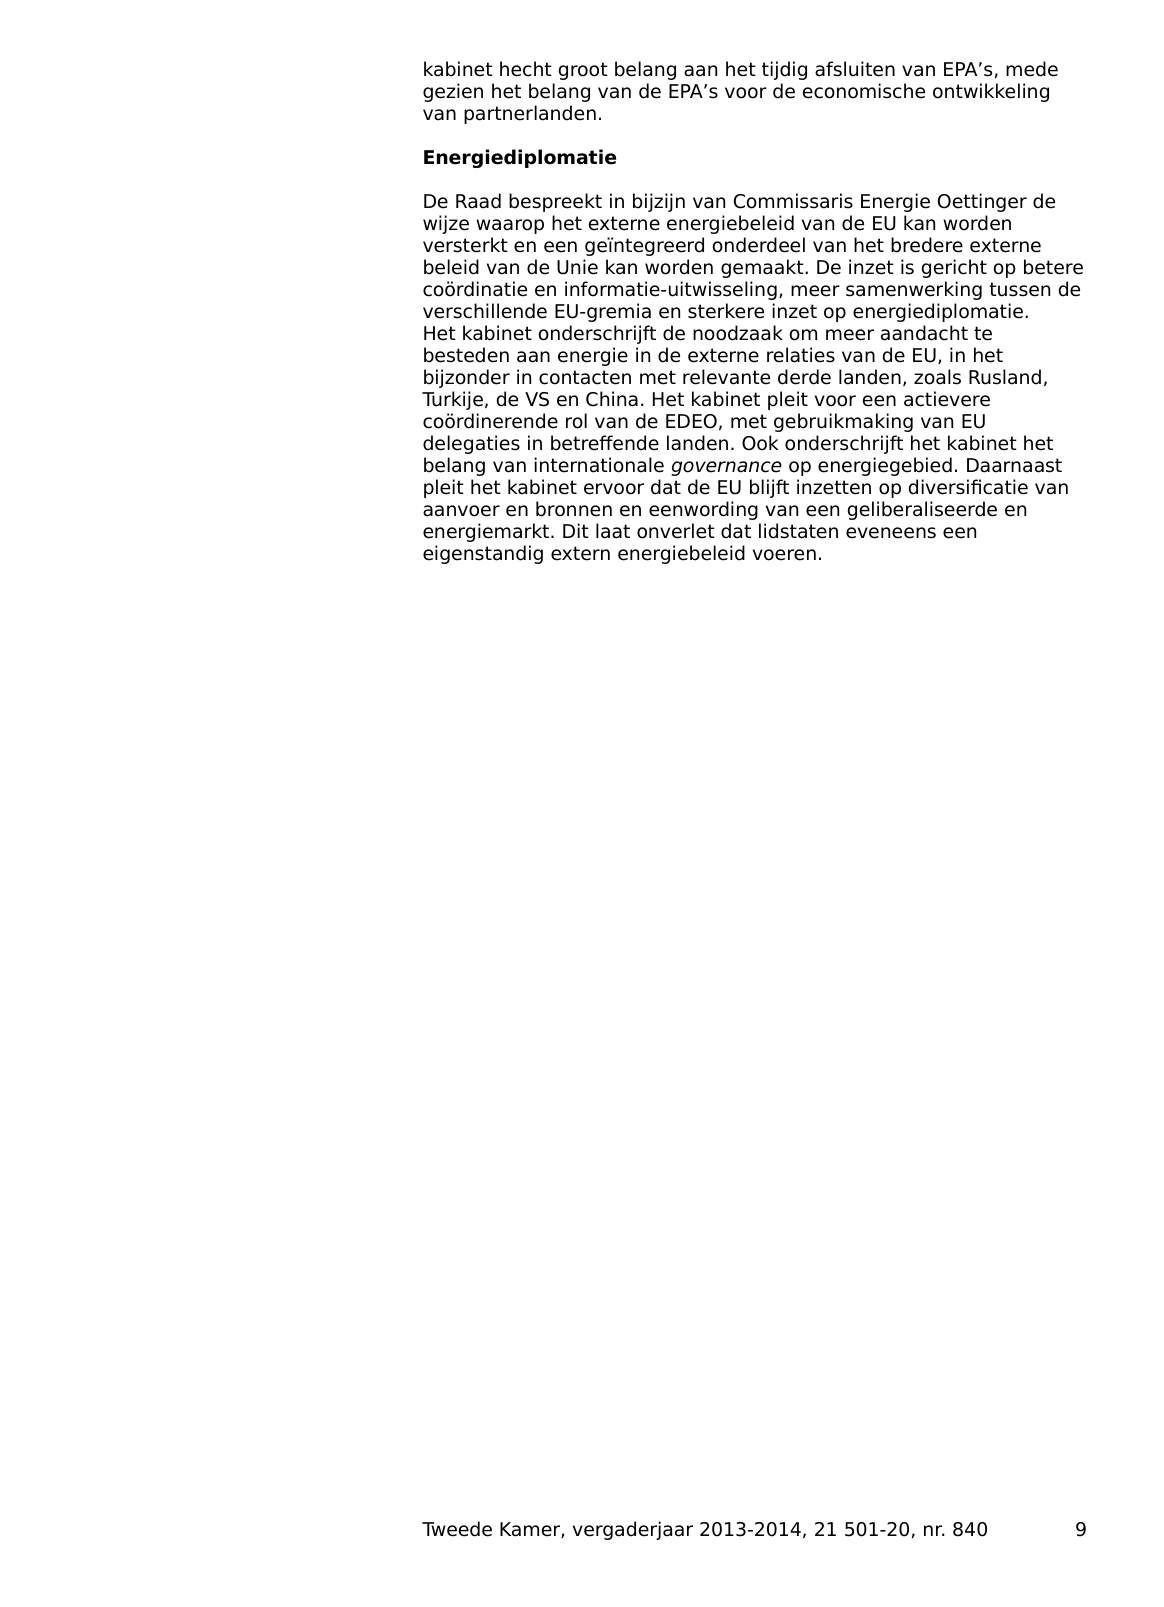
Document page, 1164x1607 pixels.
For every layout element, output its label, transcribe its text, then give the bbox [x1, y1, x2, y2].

subtitle Energiediplomatie [422, 147, 1087, 169]
text De Raad bespreekt in bijzijn van Commissaris Energie Oettinger de wijze waarop het externe energiebeleid van de EU kan worden versterkt en een geïntegreerd onderdeel van het bredere externe beleid van de Unie kan worden gemaakt. De inzet is gericht op betere coördinatie en informatie-uitwisseling, meer samenwerking tussen de verschillende EU-gremia en sterkere inzet op energiediplomatie. [422, 191, 1087, 323]
text Het kabinet onderschrijft de noodzaak om meer aandacht te besteden aan energie in de externe relaties van de EU, in het bijzonder in contacten met relevante derde landen, zoals Rusland, Turkije, de VS en China. Het kabinet pleit voor een actievere coördinerende rol van de EDEO, met gebruikmaking van EU delegaties in betreffende landen. Ook onderschrijft het kabinet het belang van internationale governance op energiegebied. Daarnaast pleit het kabinet ervoor dat de EU blijft inzetten op diversificatie van aanvoer en bronnen en eenwording van een geliberaliseerde en energiemarkt. Dit laat onverlet dat lidstaten eveneens een eigenstandig extern energiebeleid voeren. [422, 323, 1087, 565]
text kabinet hecht groot belang aan het tijdig afsluiten van EPA’s, mede gezien het belang van de EPA’s voor de economische ontwikkeling van partnerlanden. [422, 59, 1087, 125]
